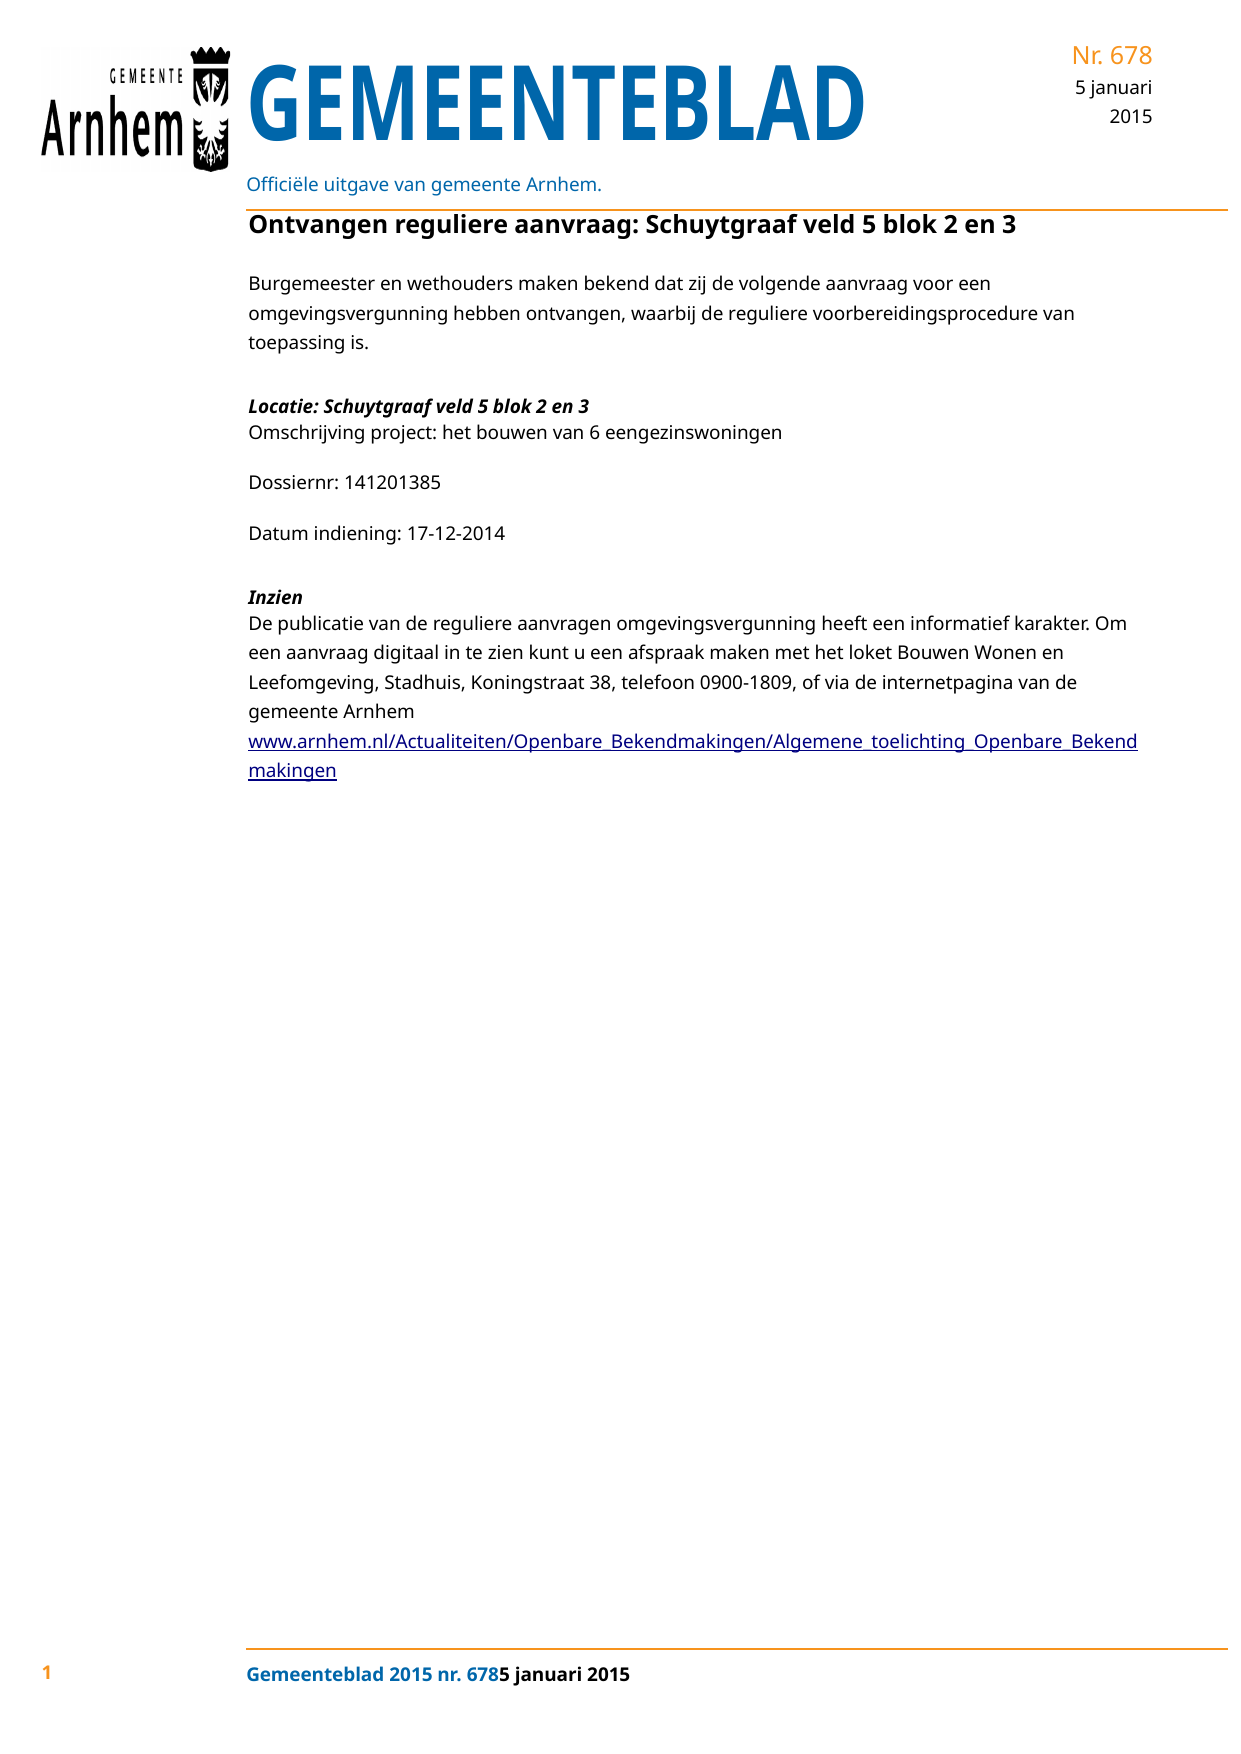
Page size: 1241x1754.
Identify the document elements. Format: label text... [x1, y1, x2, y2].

text De publicatie van de reguliere aanvragen omgevingsvergunning heeft een informatief karakter. Om een aanvraag digitaal in te zien kunt u een afspraak maken met het loket Bouwen Wonen en Leefomgeving, Stadhuis, Koningstraat 38, telefoon 0900-1809, of via de internetpagina van de gemeente Arnhem www.arnhem.nl/Actualiteiten/Openbare_Bekendmakingen/Algemene_toelichting_Openbare_Bekendmakingen [248, 610, 1152, 783]
text Dossiernr: 141201385 [248, 469, 1152, 495]
text Datum indiening: 17-12-2014 [248, 520, 1152, 546]
text Burgemeester en wethouders maken bekend dat zij de volgende aanvraag voor een omgevingsvergunning hebben ontvangen, waarbij de reguliere voorbereidingsprocedure van toepassing is. [248, 270, 1152, 355]
text Omschrijving project: het bouwen van 6 eengezinswoningen [248, 419, 1152, 445]
text Ontvangen reguliere aanvraag: Schuytgraaf veld 5 blok 2 en 3 [248, 211, 1152, 241]
text Locatie: Schuytgraaf veld 5 blok 2 en 3 [248, 393, 1152, 419]
text Inzien [248, 584, 1152, 610]
picture [41, 47, 231, 172]
